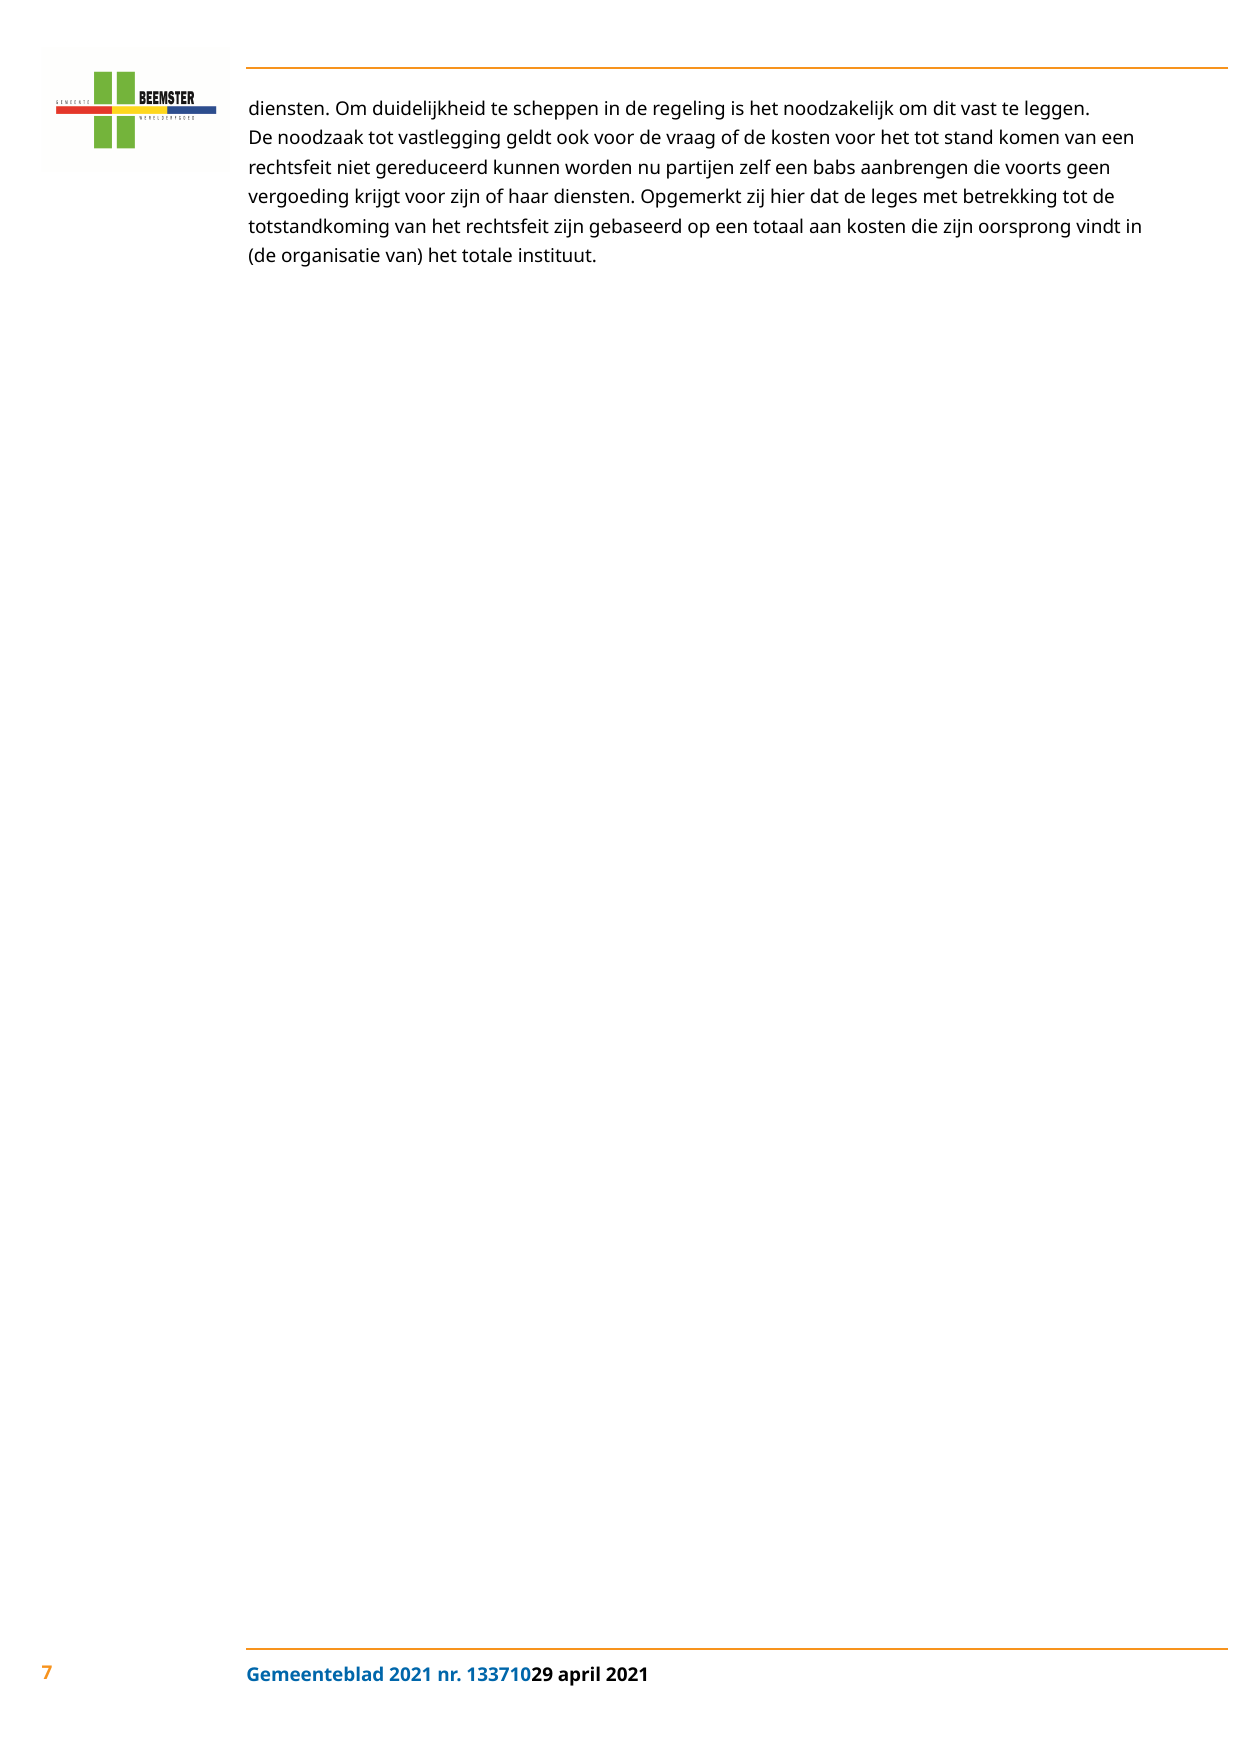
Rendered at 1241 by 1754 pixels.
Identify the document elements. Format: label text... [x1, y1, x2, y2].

text De noodzaak tot vastlegging geldt ook voor de vraag of de kosten voor het tot stand komen van een rechtsfeit niet gereduceerd kunnen worden nu partijen zelf een babs aanbrengen die voorts geen vergoeding krijgt voor zijn of haar diensten. Opgemerkt zij hier dat de leges met betrekking tot de totstandkoming van het rechtsfeit zijn gebaseerd op een totaal aan kosten die zijn oorsprong vindt in (de organisatie van) het totale instituut. [248, 124, 1152, 268]
text diensten. Om duidelijkheid te scheppen in de regeling is het noodzakelijk om dit vast te leggen. [248, 95, 1152, 121]
picture [41, 47, 231, 172]
